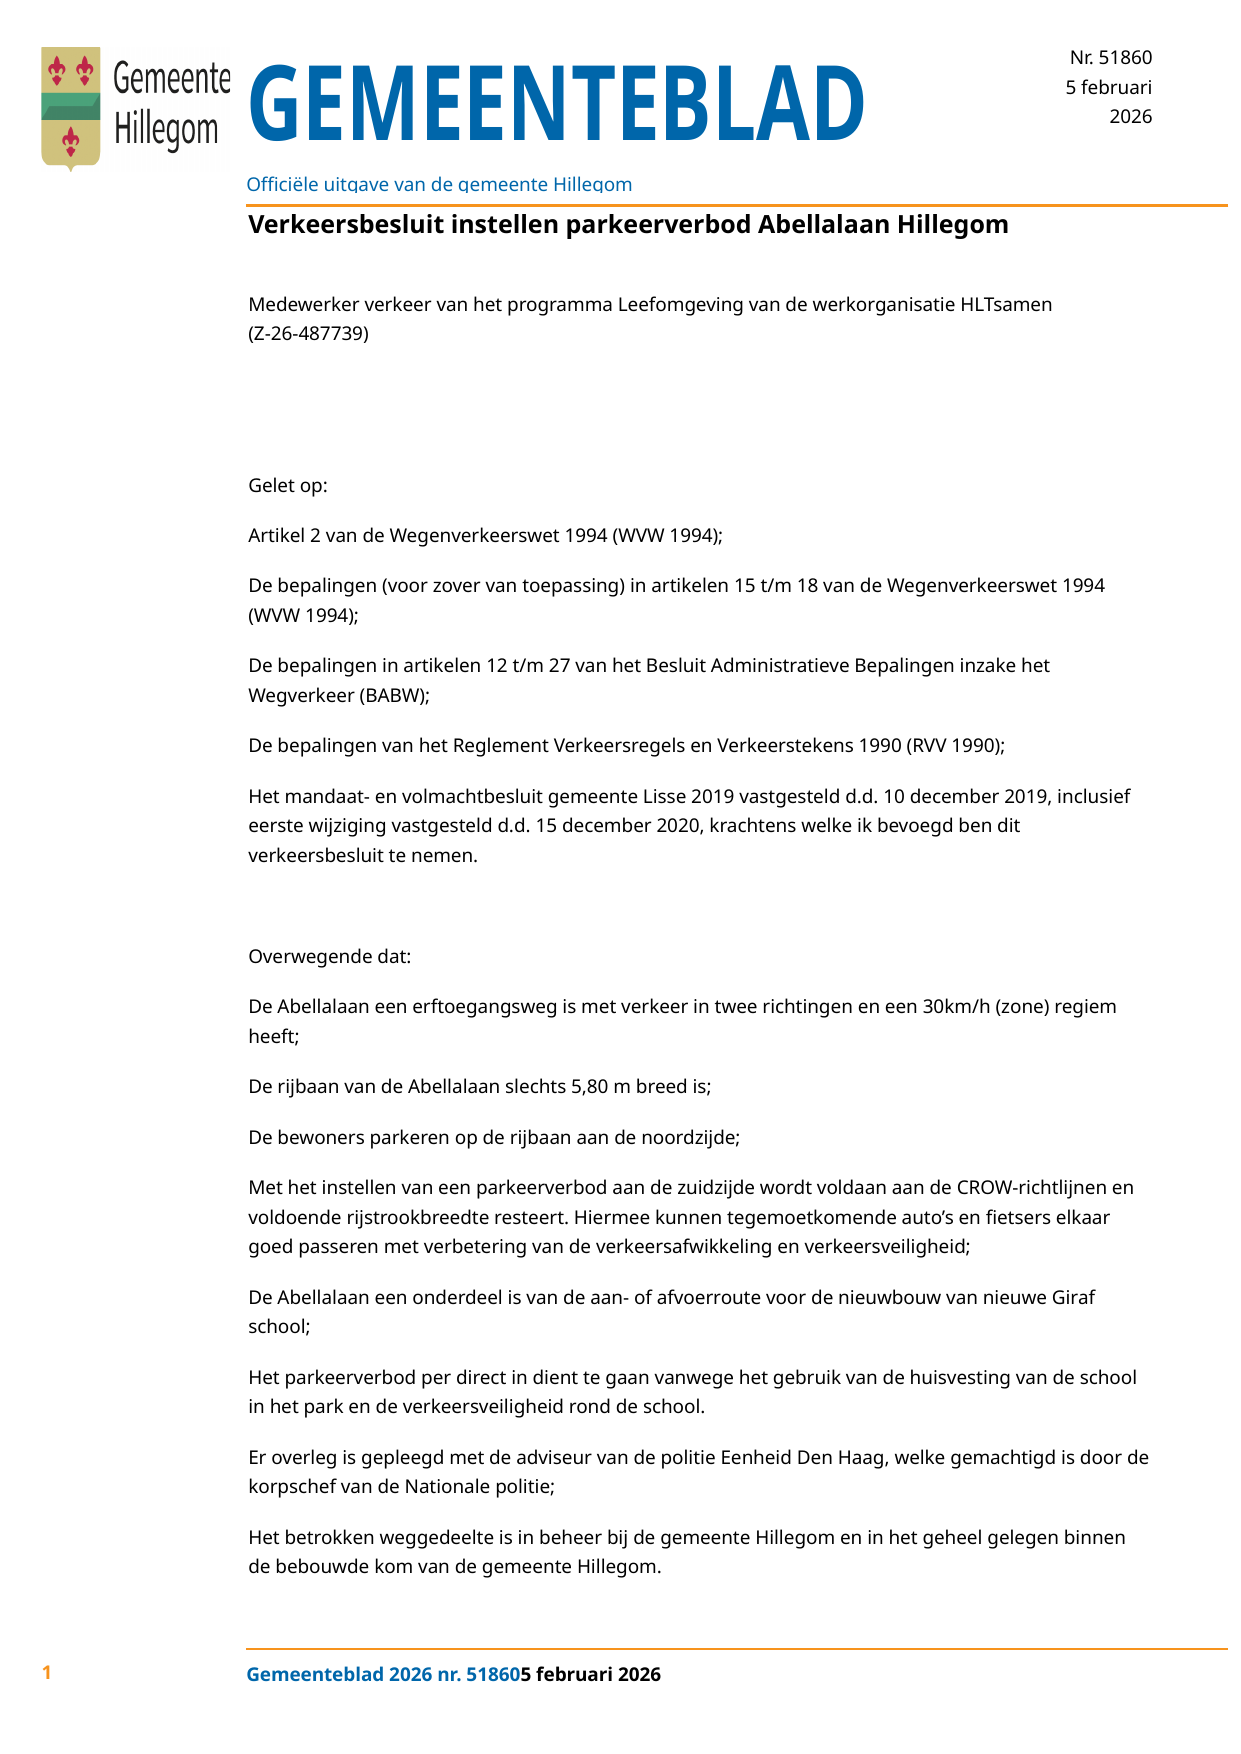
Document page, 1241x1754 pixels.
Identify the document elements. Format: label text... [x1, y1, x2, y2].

text Er overleg is gepleegd met de adviseur van de politie Eenheid Den Haag, welke gemachtigd is door de korpschef van de Nationale politie; [248, 1444, 1152, 1499]
text De Abellalaan een onderdeel is van de aan- of afvoerroute voor de nieuwbouw van nieuwe Giraf school; [248, 1284, 1152, 1339]
text Overwegende dat: [248, 943, 1152, 969]
text Artikel 2 van de Wegenverkeerswet 1994 (WVW 1994); [248, 522, 1152, 548]
text De rijbaan van de Abellalaan slechts 5,80 m breed is; [248, 1073, 1152, 1099]
text De bepalingen (voor zover van toepassing) in artikelen 15 t/m 18 van de Wegenverkeerswet 1994 (WVW 1994); [248, 573, 1152, 628]
text Gelet op: [248, 472, 1152, 498]
text De bepalingen van het Reglement Verkeersregels en Verkeerstekens 1990 (RVV 1990); [248, 733, 1152, 758]
text Het parkeerverbod per direct in dient te gaan vanwege het gebruik van de huisvesting van de school in het park en de verkeersveiligheid rond de school. [248, 1364, 1152, 1419]
text De Abellalaan een erftoegangsweg is met verkeer in twee richtingen en een 30km/h (zone) regiem heeft; [248, 993, 1152, 1049]
text Het betrokken weggedeelte is in beheer bij de gemeente Hillegom en in het geheel gelegen binnen de bebouwde kom van de gemeente Hillegom. [248, 1524, 1152, 1579]
text De bewoners parkeren op de rijbaan aan de noordzijde; [248, 1124, 1152, 1150]
text Het mandaat- en volmachtbesluit gemeente Lisse 2019 vastgesteld d.d. 10 december 2019, inclusief eerste wijziging vastgesteld d.d. 15 december 2020, krachtens welke ik bevoegd ben dit verkeersbesluit te nemen. [248, 783, 1152, 868]
text Verkeersbesluit instellen parkeerverbod Abellalaan Hillegom [248, 207, 1152, 241]
text (Z-26-487739) [248, 321, 1152, 346]
text De bepalingen in artikelen 12 t/m 27 van het Besluit Administratieve Bepalingen inzake het Wegverkeer (BABW); [248, 653, 1152, 708]
picture [41, 47, 231, 172]
text Medewerker verkeer van het programma Leefomgeving van de werkorganisatie HLTsamen [248, 291, 1152, 317]
text Met het instellen van een parkeerverbod aan de zuidzijde wordt voldaan aan de CROW-richtlijnen en voldoende rijstrookbreedte resteert. Hiermee kunnen tegemoetkomende auto’s en fietsers elkaar goed passeren met verbetering van de verkeersafwikkeling en verkeersveiligheid; [248, 1174, 1152, 1259]
